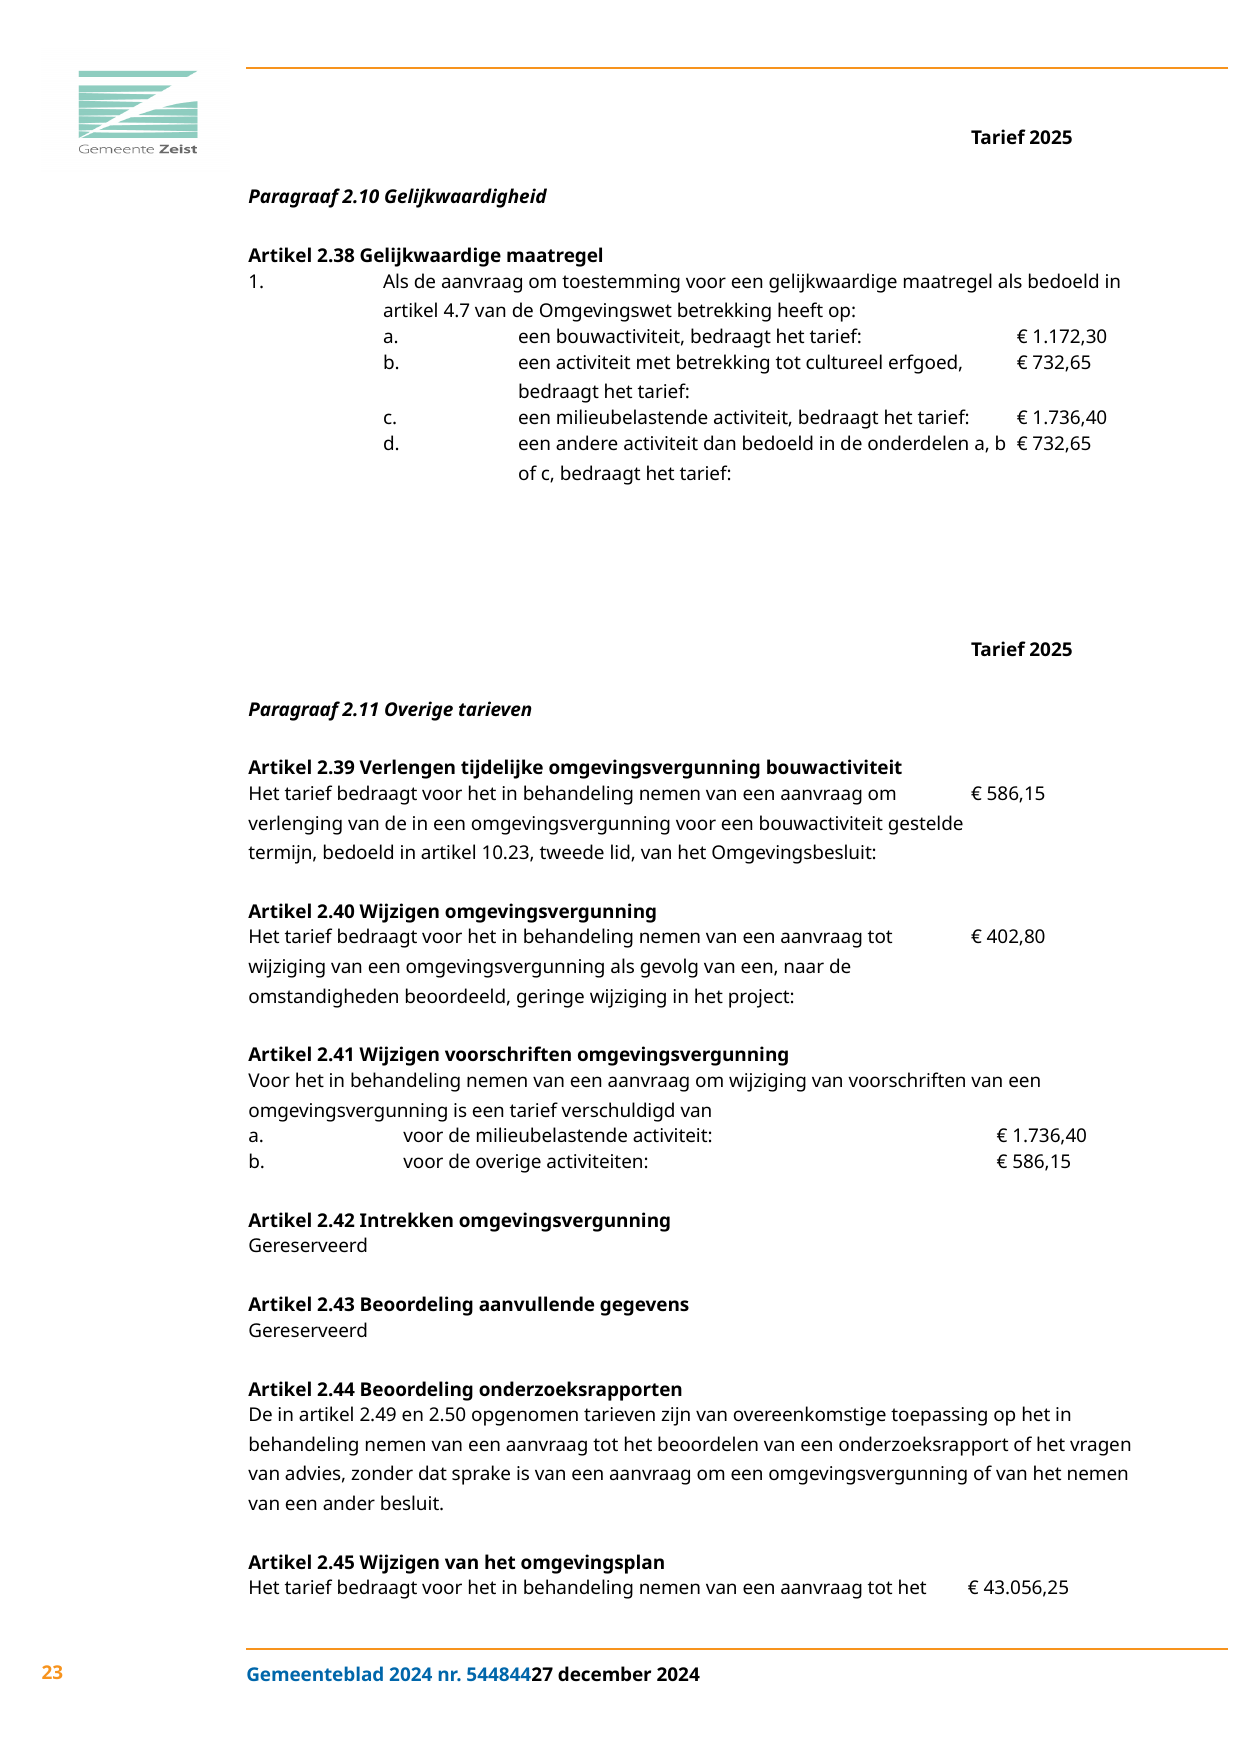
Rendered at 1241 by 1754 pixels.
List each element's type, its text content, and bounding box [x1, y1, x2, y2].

table_header Artikel 2.44 Beoordeling onderzoeksrapporten [248, 1376, 1152, 1401]
table_cell [248, 404, 383, 430]
table_cell Voor het in behandeling nemen van een aanvraag om wijziging van voorschriften van een omgevingsvergunning is een tarief verschuldigd van [248, 1067, 1152, 1123]
table_cell Het tarief bedraagt voor het in behandeling nemen van een aanvraag om verlenging van de in een omgevingsvergunning voor een bouwactiviteit gestelde termijn, bedoeld in artikel 10.23, tweede lid, van het Omgevingsbesluit: [248, 780, 971, 865]
table_header Artikel 2.43 Beoordeling aanvullende gegevens [248, 1291, 1152, 1317]
table_cell Gereserveerd [248, 1317, 1152, 1343]
table_cell € 402,80 [971, 924, 1152, 1009]
table_cell € 43.056,25 [968, 1575, 1152, 1600]
table_cell voor de overige activiteiten: [403, 1148, 996, 1174]
table_header Paragraaf 2.10 Gelijkwaardigheid [248, 125, 971, 209]
table_cell € 1.172,30 [1017, 323, 1152, 349]
table_cell € 732,65 [1017, 349, 1152, 404]
table_cell Het tarief bedraagt voor het in behandeling nemen van een aanvraag tot het [248, 1575, 968, 1600]
table_cell een bouwactiviteit, bedraagt het tarief: [518, 323, 1017, 349]
table_cell a. [248, 1123, 403, 1148]
table_header Tarief 2025 [971, 125, 1152, 209]
table_cell € 1.736,40 [996, 1123, 1152, 1148]
table_cell c. [383, 404, 518, 430]
table_header Artikel 2.39 Verlengen tijdelijke omgevingsvergunning bouwactiviteit [248, 755, 1152, 780]
table_header Artikel 2.45 Wijzigen van het omgevingsplan [248, 1549, 1152, 1574]
table_cell € 586,15 [996, 1148, 1152, 1174]
table_cell a. [383, 323, 518, 349]
table_cell [248, 430, 383, 485]
table_cell € 732,65 [1017, 430, 1152, 485]
table_header Artikel 2.41 Wijzigen voorschriften omgevingsvergunning [248, 1042, 1152, 1067]
table_cell d. [383, 430, 518, 485]
table_header Artikel 2.38 Gelijkwaardige maatregel [248, 242, 1152, 268]
table_header Tarief 2025 [971, 637, 1152, 722]
table_cell b. [248, 1148, 403, 1174]
table_header Artikel 2.40 Wijzigen omgevingsvergunning [248, 898, 1152, 924]
table_cell voor de milieubelastende activiteit: [403, 1123, 996, 1148]
table_cell Als de aanvraag om toestemming voor een gelijkwaardige maatregel als bedoeld in artikel 4.7 van de Omgevingswet betrekking heeft op: [383, 268, 1152, 323]
table_cell b. [383, 349, 518, 404]
table_cell een milieubelastende activiteit, bedraagt het tarief: [518, 404, 1017, 430]
table_cell € 586,15 [971, 780, 1152, 865]
table_cell € 1.736,40 [1017, 404, 1152, 430]
picture [41, 47, 231, 172]
table_header Artikel 2.42 Intrekken omgevingsvergunning [248, 1207, 1152, 1233]
table_cell Het tarief bedraagt voor het in behandeling nemen van een aanvraag tot wijziging van een omgevingsvergunning als gevolg van een, naar de omstandigheden beoordeeld, geringe wijziging in het project: [248, 924, 971, 1009]
table_cell De in artikel 2.49 en 2.50 opgenomen tarieven zijn van overeenkomstige toepassing op het in behandeling nemen van een aanvraag tot het beoordelen van een onderzoeksrapport of het vragen van advies, zonder dat sprake is van een aanvraag om een omgevingsvergunning of van het nemen van een ander besluit. [248, 1401, 1152, 1516]
table_cell een activiteit met betrekking tot cultureel erfgoed, bedraagt het tarief: [518, 349, 1017, 404]
table_cell Gereserveerd [248, 1233, 1152, 1258]
table_cell [248, 323, 383, 349]
table_header Paragraaf 2.11 Overige tarieven [248, 637, 971, 722]
table_cell 1. [248, 268, 383, 323]
table_cell [248, 349, 383, 404]
table_cell een andere activiteit dan bedoeld in de onderdelen a, b of c, bedraagt het tarief: [518, 430, 1017, 485]
